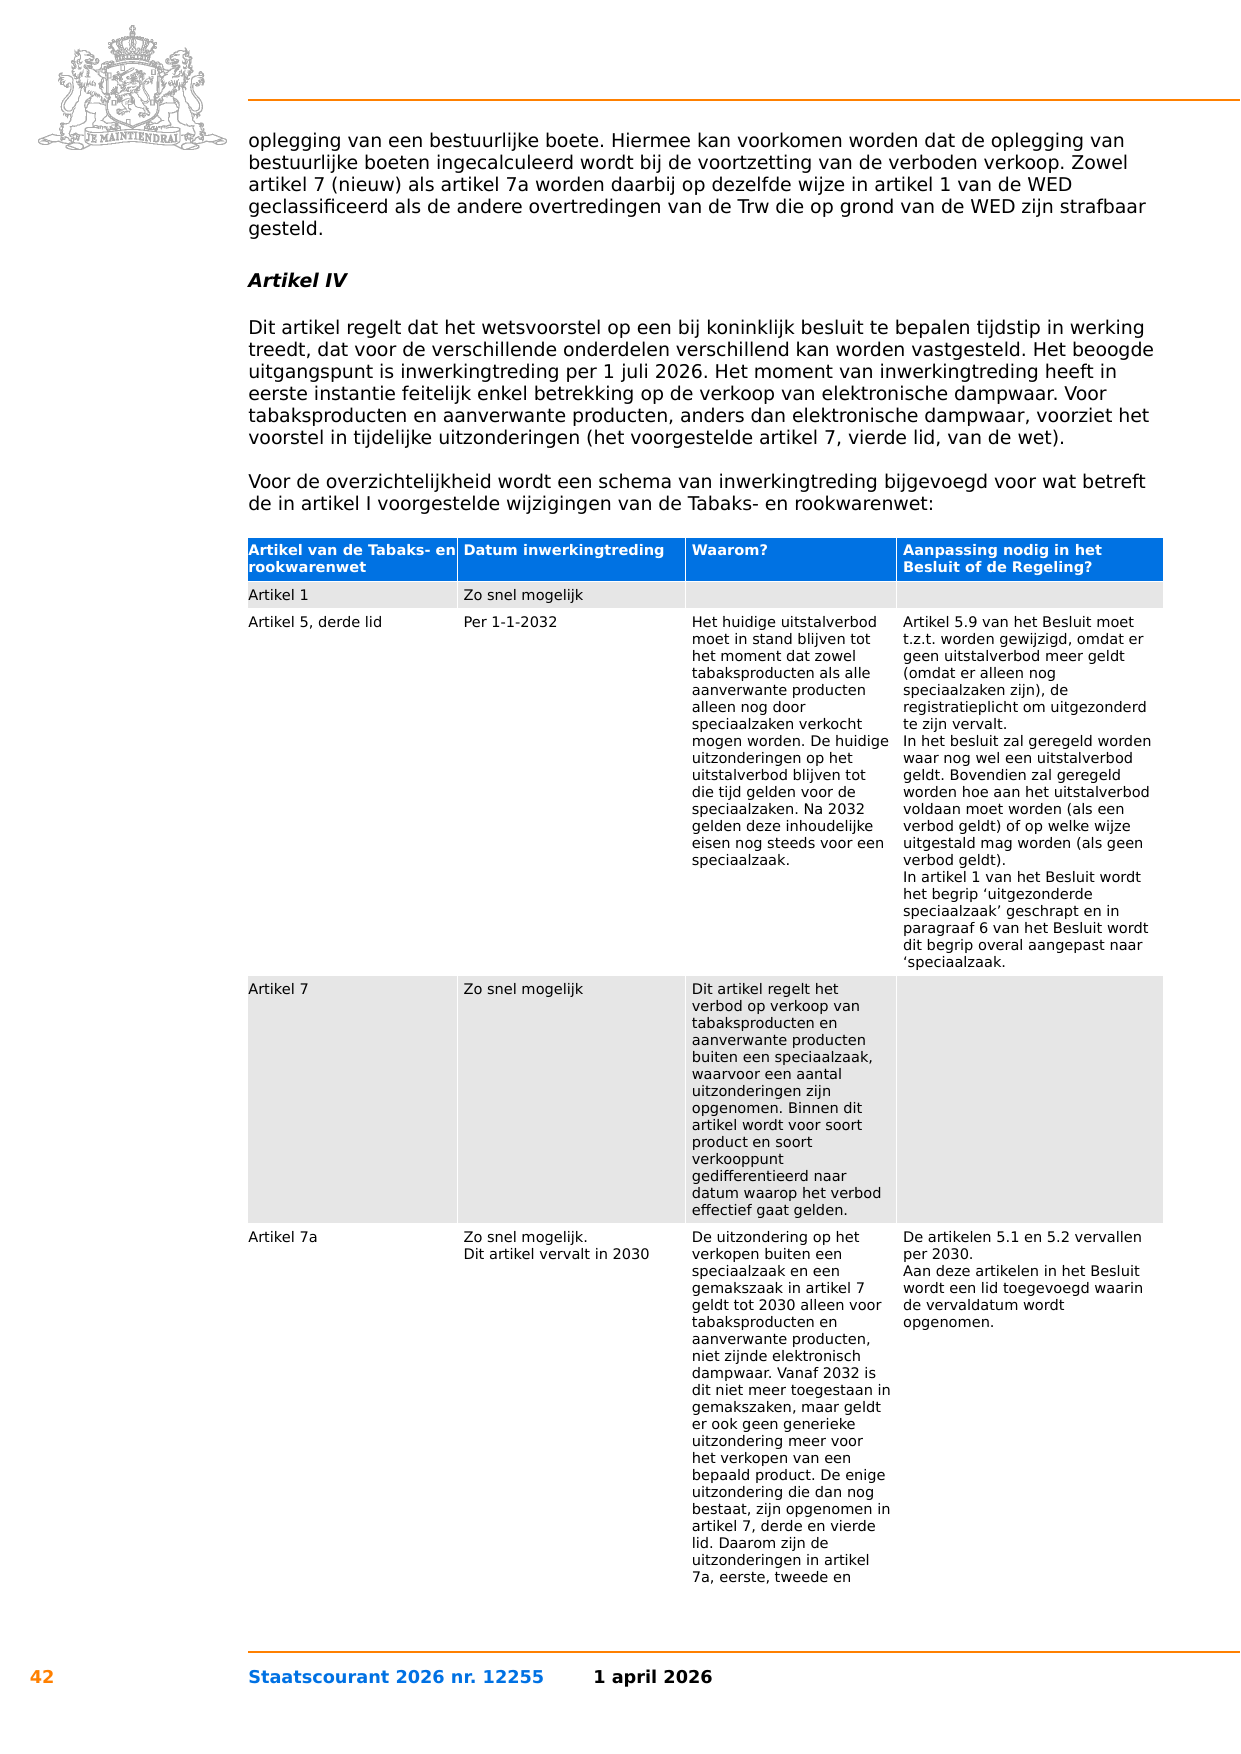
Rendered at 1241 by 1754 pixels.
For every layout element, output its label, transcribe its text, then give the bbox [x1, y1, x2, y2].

table_cell [897, 582, 1163, 608]
table_cell Per 1-1-2032 [458, 609, 685, 975]
table_cell Zo snel mogelijk. Dit artikel vervalt in 2030 [458, 1224, 685, 1590]
table_cell De uitzondering op het verkopen buiten een speciaalzaak en een gemakszaak in artikel 7 geldt tot 2030 alleen voor tabaksproducten en aanverwante producten, niet zijnde elektronisch dampwaar. Vanaf 2032 is dit niet meer toegestaan in gemakszaken, maar geldt er ook geen generieke uitzondering meer voor het verkopen van een bepaald product. De enige uitzondering die dan nog bestaat, zijn opgenomen in artikel 7, derde en vierde lid. Daarom zijn de uitzonderingen in artikel 7a, eerste, tweede en [686, 1224, 896, 1590]
table_cell [686, 582, 896, 608]
table_cell Dit artikel regelt het verbod op verkoop van tabaksproducten en aanverwante producten buiten een speciaalzaak, waarvoor een aantal uitzonderingen zijn opgenomen. Binnen dit artikel wordt voor soort product en soort verkooppunt gedifferentieerd naar datum waarop het verbod effectief gaat gelden. [686, 976, 896, 1223]
table_header Datum inwerkingtreding [458, 538, 685, 581]
text Dit artikel regelt dat het wetsvoorstel op een bij koninklijk besluit te bepalen tijdstip in werking treedt, dat voor de verschillende onderdelen verschillend kan worden vastgesteld. Het beoogde uitgangspunt is inwerkingtreding per 1 juli 2026. Het moment van inwerkingtreding heeft in eerste instantie feitelijk enkel betrekking op de verkoop van elektronische dampwaar. Voor tabaksproducten en aanverwante producten, anders dan elektronische dampwaar, voorziet het voorstel in tijdelijke uitzonderingen (het voorgestelde artikel 7, vierde lid, van de wet). [248, 317, 1163, 449]
table_cell De artikelen 5.1 en 5.2 vervallen per 2030. Aan deze artikelen in het Besluit wordt een lid toegevoegd waarin de vervaldatum wordt opgenomen. [897, 1224, 1163, 1590]
table_cell Het huidige uitstalverbod moet in stand blijven tot het moment dat zowel tabaksproducten als alle aanverwante producten alleen nog door speciaalzaken verkocht mogen worden. De huidige uitzonderingen op het uitstalverbod blijven tot die tijd gelden voor de speciaalzaken. Na 2032 gelden deze inhoudelijke eisen nog steeds voor een speciaalzaak. [686, 609, 896, 975]
table_cell Artikel 5, derde lid [248, 609, 457, 975]
text Voor de overzichtelijkheid wordt een schema van inwerkingtreding bijgevoegd voor wat betreft de in artikel I voorgestelde wijzigingen van de Tabaks- en rookwarenwet: [248, 471, 1163, 514]
table_cell Artikel 7 [248, 976, 457, 1223]
table_cell Artikel 5.9 van het Besluit moet t.z.t. worden gewijzigd, omdat er geen uitstalverbod meer geldt (omdat er alleen nog speciaalzaken zijn), de registratieplicht om uitgezonderd te zijn vervalt. In het besluit zal geregeld worden waar nog wel een uitstalverbod geldt. Bovendien zal geregeld worden hoe aan het uitstalverbod voldaan moet worden (als een verbod geldt) of op welke wijze uitgestald mag worden (als geen verbod geldt). In artikel 1 van het Besluit wordt het begrip ‘uitgezonderde speciaalzaak’ geschrapt en in paragraaf 6 van het Besluit wordt dit begrip overal aangepast naar ‘speciaalzaak. [897, 609, 1163, 975]
picture [38, 25, 227, 150]
subtitle Artikel IV [248, 270, 1163, 292]
table_header Artikel van de Tabaks- en rookwarenwet [248, 538, 457, 581]
table_cell [897, 976, 1163, 1223]
text oplegging van een bestuurlijke boete. Hiermee kan voorkomen worden dat de oplegging van bestuurlijke boeten ingecalculeerd wordt bij de voortzetting van de verboden verkoop. Zowel artikel 7 (nieuw) als artikel 7a worden daarbij op dezelfde wijze in artikel 1 van de WED geclassificeerd als de andere overtredingen van de Trw die op grond van de WED zijn strafbaar gesteld. [248, 130, 1163, 240]
table_cell Zo snel mogelijk [458, 582, 685, 608]
table_header Aanpassing nodig in het Besluit of de Regeling? [897, 538, 1163, 581]
table_cell Artikel 7a [248, 1224, 457, 1590]
table_header Waarom? [686, 538, 896, 581]
table_cell Artikel 1 [248, 582, 457, 608]
table_cell Zo snel mogelijk [458, 976, 685, 1223]
